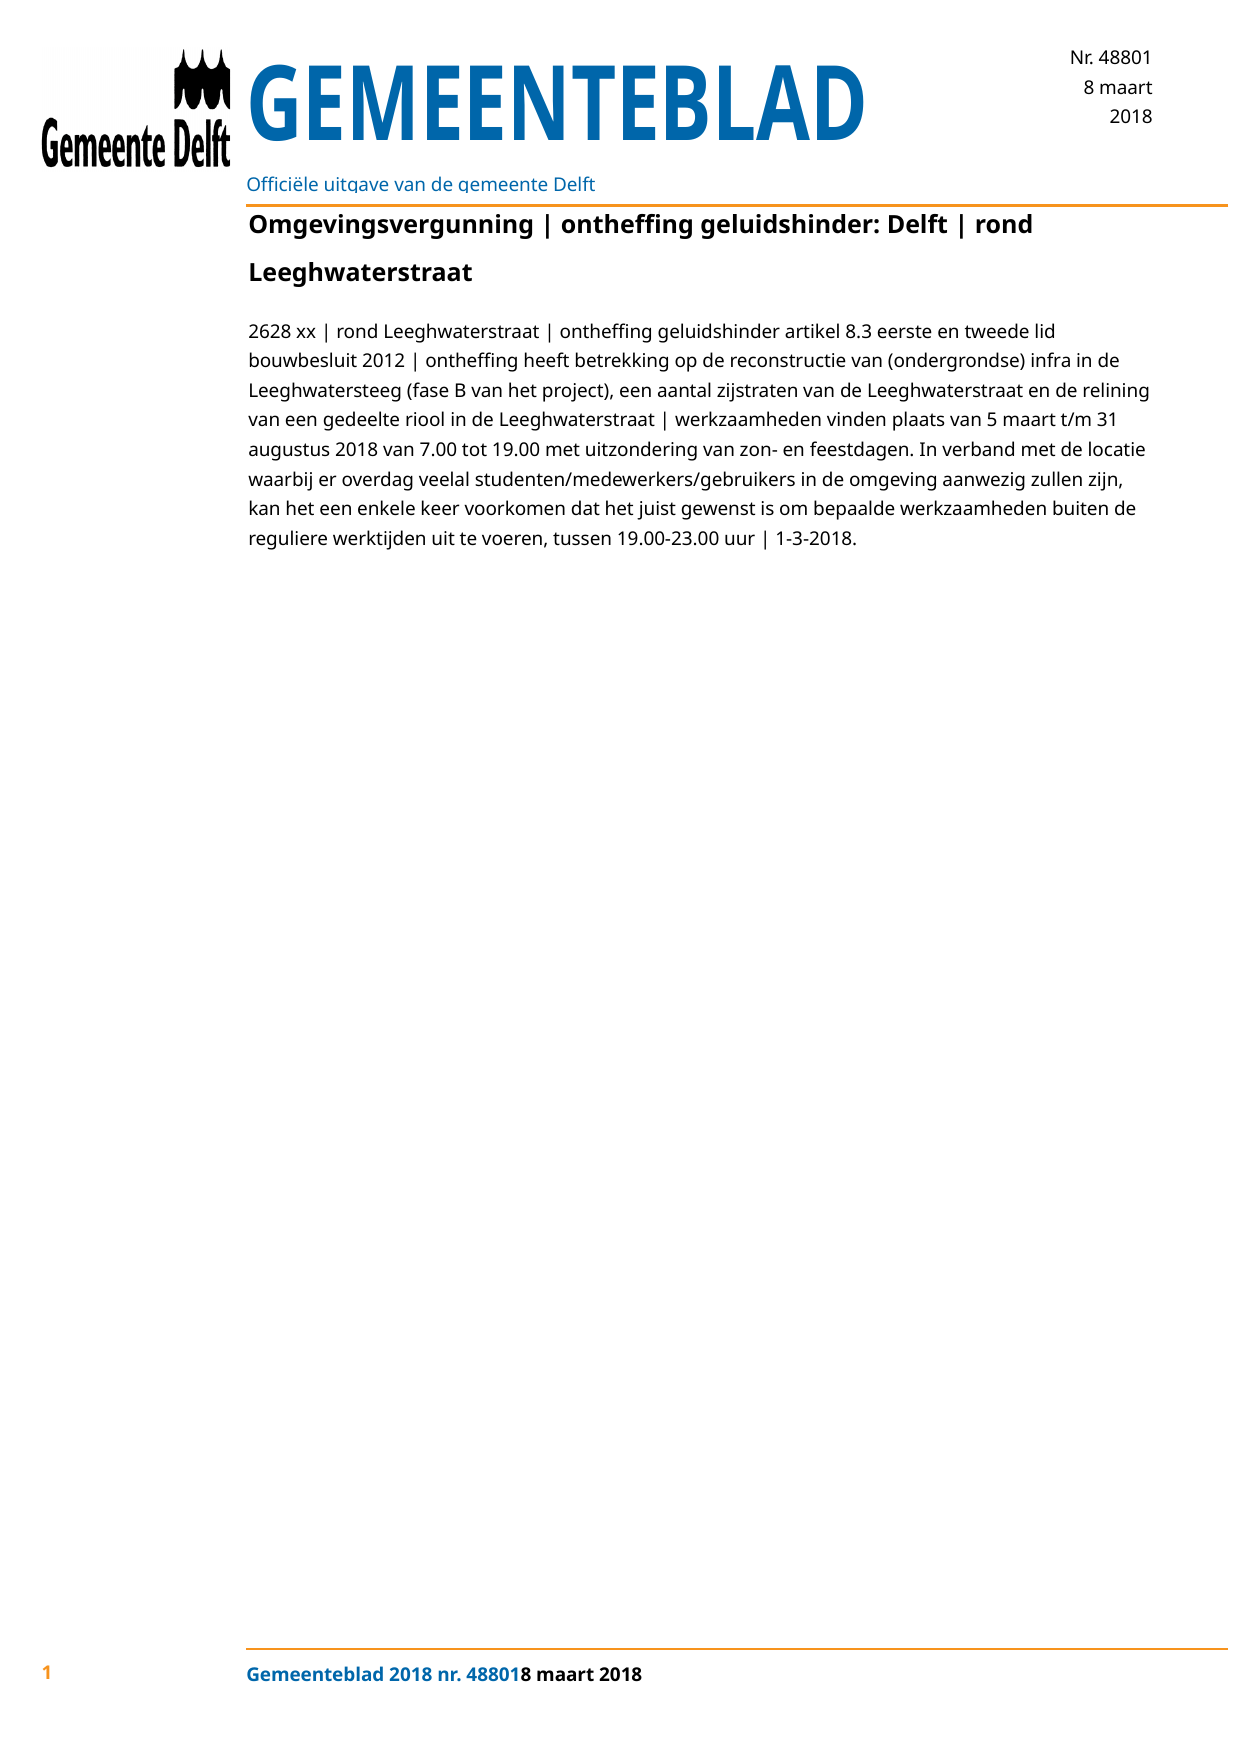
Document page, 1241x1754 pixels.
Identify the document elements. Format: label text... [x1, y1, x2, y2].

picture [41, 47, 231, 172]
text Omgevingsvergunning | ontheffing geluidshinder: Delft | rond Leeghwaterstraat [248, 207, 1152, 288]
text 2628 xx | rond Leeghwaterstraat | ontheffing geluidshinder artikel 8.3 eerste en tweede lid bouwbesluit 2012 | ontheffing heeft betrekking op de reconstructie van (ondergrondse) infra in de Leeghwatersteeg (fase B van het project), een aantal zijstraten van de Leeghwaterstraat en de relining van een gedeelte riool in de Leeghwaterstraat | werkzaamheden vinden plaats van 5 maart t/m 31 augustus 2018 van 7.00 tot 19.00 met uitzondering van zon- en feestdagen. In verband met de locatie waarbij er overdag veelal studenten/medewerkers/gebruikers in de omgeving aanwezig zullen zijn, kan het een enkele keer voorkomen dat het juist gewenst is om bepaalde werkzaamheden buiten de reguliere werktijden uit te voeren, tussen 19.00-23.00 uur | 1-3-2018. [248, 318, 1152, 551]
